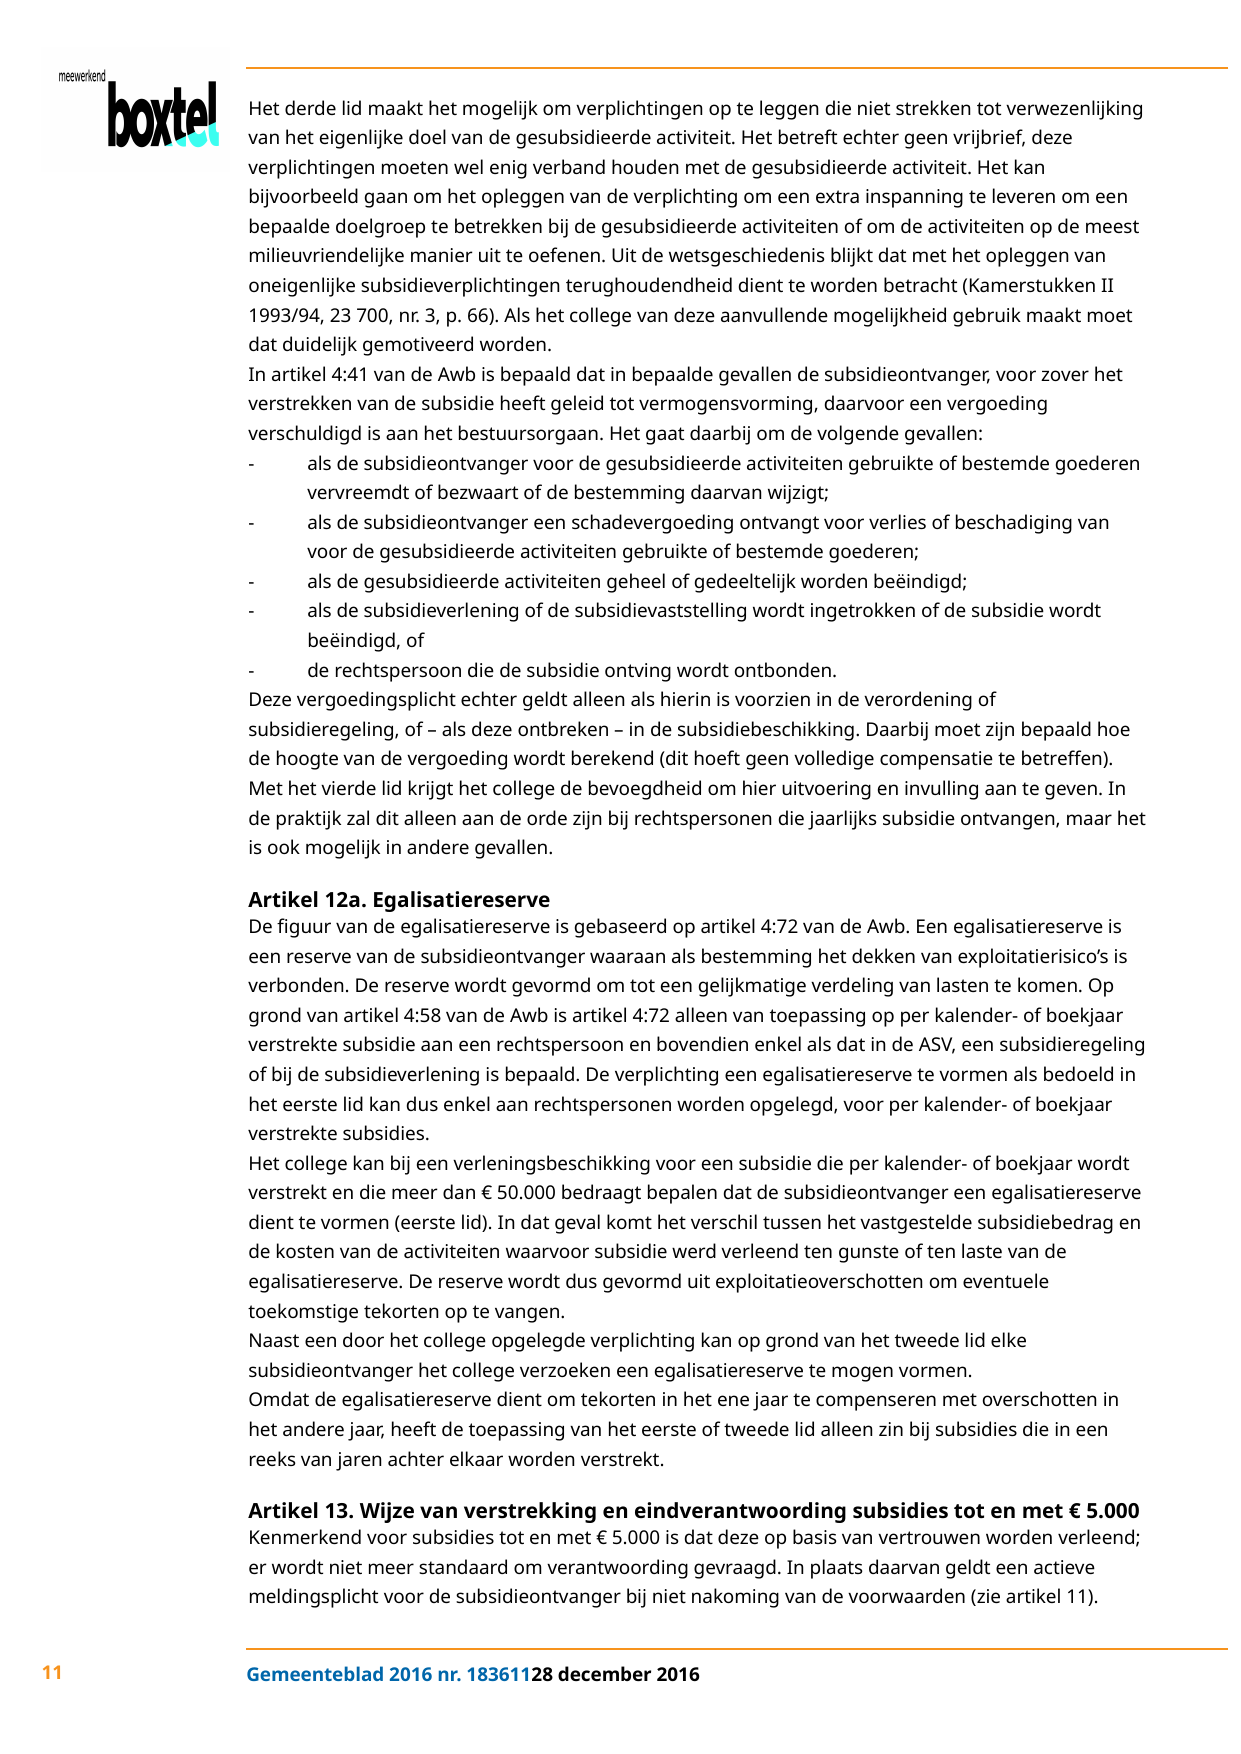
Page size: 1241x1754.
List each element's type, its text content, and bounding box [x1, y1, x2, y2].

text De figuur van de egalisatiereserve is gebaseerd op artikel 4:72 van de Awb. Een egalisatiereserve is een reserve van de subsidieontvanger waaraan als bestemming het dekken van exploitatierisico’s is verbonden. De reserve wordt gevormd om tot een gelijkmatige verdeling van lasten te komen. Op grond van artikel 4:58 van de Awb is artikel 4:72 alleen van toepassing op per kalender- of boekjaar verstrekte subsidie aan een rechtspersoon en bovendien enkel als dat in de ASV, een subsidieregeling of bij de subsidieverlening is bepaald. De verplichting een egalisatiereserve te vormen als bedoeld in het eerste lid kan dus enkel aan rechtspersonen worden opgelegd, voor per kalender- of boekjaar verstrekte subsidies. [248, 913, 1152, 1146]
list de rechtspersoon die de subsidie ontving wordt ontbonden. [248, 657, 1152, 683]
text Omdat de egalisatiereserve dient om tekorten in het ene jaar te compenseren met overschotten in het andere jaar, heeft de toepassing van het eerste of tweede lid alleen zin bij subsidies die in een reeks van jaren achter elkaar worden verstrekt. [248, 1387, 1152, 1471]
list als de gesubsidieerde activiteiten geheel of gedeeltelijk worden beëindigd; [248, 568, 1152, 594]
text Het derde lid maakt het mogelijk om verplichtingen op te leggen die niet strekken tot verwezenlijking van het eigenlijke doel van de gesubsidieerde activiteit. Het betreft echter geen vrijbrief, deze verplichtingen moeten wel enig verband houden met de gesubsidieerde activiteit. Het kan bijvoorbeeld gaan om het opleggen van de verplichting om een extra inspanning te leveren om een bepaalde doelgroep te betrekken bij de gesubsidieerde activiteiten of om de activiteiten op de meest milieuvriendelijke manier uit te oefenen. Uit de wetsgeschiedenis blijkt dat met het opleggen van oneigenlijke subsidieverplichtingen terughoudendheid dient te worden betracht (Kamerstukken II 1993/94, 23 700, nr. 3, p. 66). Als het college van deze aanvullende mogelijkheid gebruik maakt moet dat duidelijk gemotiveerd worden. [248, 95, 1152, 357]
picture [41, 47, 231, 172]
text Kenmerkend voor subsidies tot en met € 5.000 is dat deze op basis van vertrouwen worden verleend; er wordt niet meer standaard om verantwoording gevraagd. In plaats daarvan geldt een actieve meldingsplicht voor de subsidieontvanger bij niet nakoming van de voorwaarden (zie artikel 11). [248, 1524, 1152, 1609]
list als de subsidieontvanger een schadevergoeding ontvangt voor verlies of beschadiging van voor de gesubsidieerde activiteiten gebruikte of bestemde goederen; [248, 509, 1152, 564]
text In artikel 4:41 van de Awb is bepaald dat in bepaalde gevallen de subsidieontvanger, voor zover het verstrekken van de subsidie heeft geleid tot vermogensvorming, daarvoor een vergoeding verschuldigd is aan het bestuursorgaan. Het gaat daarbij om de volgende gevallen: [248, 361, 1152, 446]
text Naast een door het college opgelegde verplichting kan op grond van het tweede lid elke subsidieontvanger het college verzoeken een egalisatiereserve te mogen vormen. [248, 1327, 1152, 1383]
text Het college kan bij een verleningsbeschikking voor een subsidie die per kalender- of boekjaar wordt verstrekt en die meer dan € 50.000 bedraagt bepalen dat de subsidieontvanger een egalisatiereserve dient te vormen (eerste lid). In dat geval komt het verschil tussen het vastgestelde subsidiebedrag en de kosten van de activiteiten waarvoor subsidie werd verleend ten gunste of ten laste van de egalisatiereserve. De reserve wordt dus gevormd uit exploitatieoverschotten om eventuele toekomstige tekorten op te vangen. [248, 1150, 1152, 1323]
list als de subsidieontvanger voor de gesubsidieerde activiteiten gebruikte of bestemde goederen vervreemdt of bezwaart of de bestemming daarvan wijzigt; [248, 450, 1152, 505]
text Artikel 13. Wijze van verstrekking en eindverantwoording subsidies tot en met € 5.000 [248, 1496, 1152, 1524]
list als de subsidieverlening of de subsidievaststelling wordt ingetrokken of de subsidie wordt beëindigd, of [248, 598, 1152, 653]
text Deze vergoedingsplicht echter geldt alleen als hierin is voorzien in de verordening of subsidieregeling, of – als deze ontbreken – in de subsidiebeschikking. Daarbij moet zijn bepaald hoe de hoogte van de vergoeding wordt berekend (dit hoeft geen volledige compensatie te betreffen). Met het vierde lid krijgt het college de bevoegdheid om hier uitvoering en invulling aan te geven. In de praktijk zal dit alleen aan de orde zijn bij rechtspersonen die jaarlijks subsidie ontvangen, maar het is ook mogelijk in andere gevallen. [248, 686, 1152, 860]
text Artikel 12a. Egalisatiereserve [248, 885, 1152, 913]
